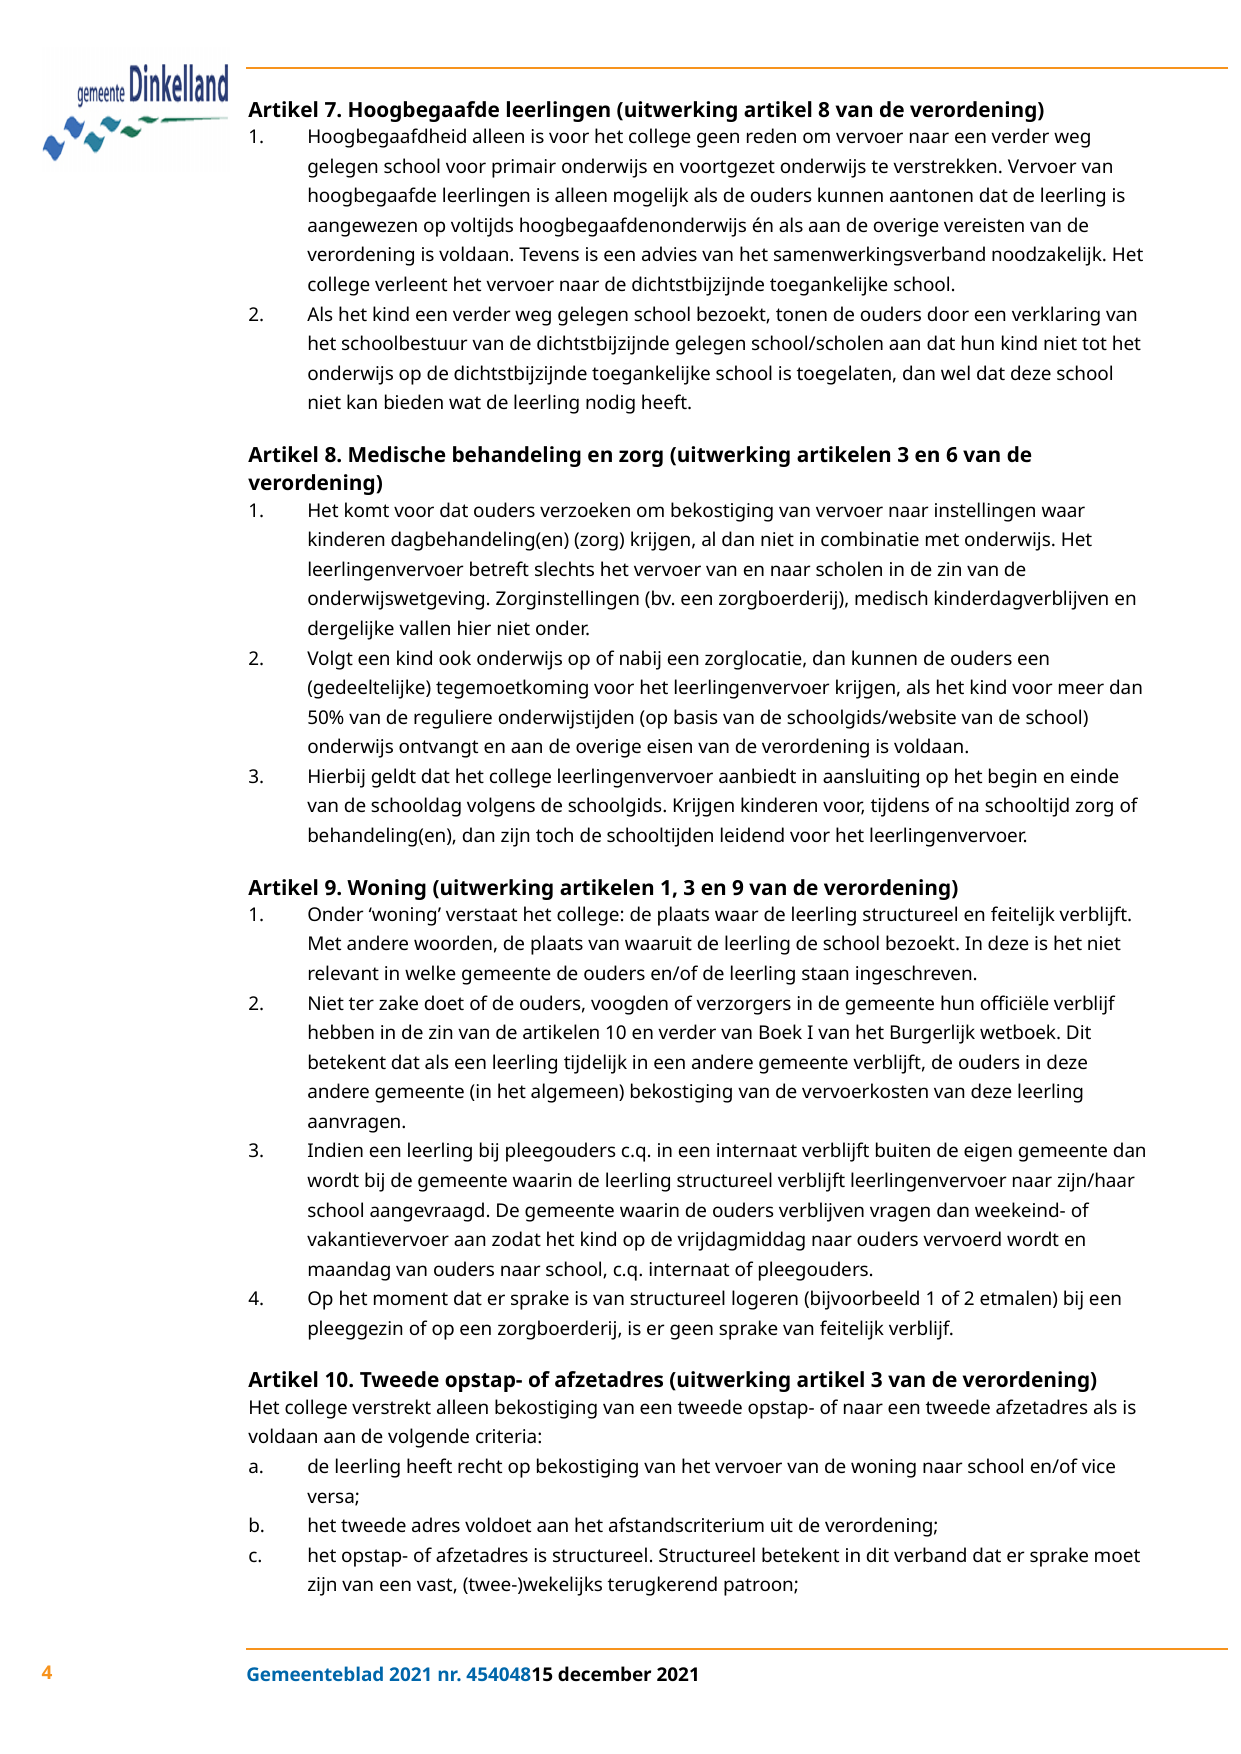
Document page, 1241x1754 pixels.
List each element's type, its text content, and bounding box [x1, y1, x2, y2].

text Het college verstrekt alleen bekostiging van een tweede opstap- of naar een tweede afzetadres als is voldaan aan de volgende criteria: [248, 1394, 1152, 1449]
text Artikel 9. Woning (uitwerking artikelen 1, 3 en 9 van de verordening) [248, 873, 1152, 901]
picture [41, 47, 231, 172]
text Artikel 8. Medische behandeling en zorg (uitwerking artikelen 3 en 6 van de verordening) [248, 440, 1152, 497]
list het opstap- of afzetadres is structureel. Structureel betekent in dit verband dat er sprake moet zijn van een vast, (twee-)wekelijks terugkerend patroon; [248, 1542, 1152, 1597]
list de leerling heeft recht op bekostiging van het vervoer van de woning naar school en/of vice versa; [248, 1453, 1152, 1508]
text Artikel 10. Tweede opstap- of afzetadres (uitwerking artikel 3 van de verordening) [248, 1366, 1152, 1394]
list Volgt een kind ook onderwijs op of nabij een zorglocatie, dan kunnen de ouders een (gedeeltelijke) tegemoetkoming voor het leerlingenvervoer krijgen, als het kind voor meer dan 50% van de reguliere onderwijstijden (op basis van de schoolgids/website van de school) onderwijs ontvangt en aan de overige eisen van de verordening is voldaan. [248, 645, 1152, 759]
list het tweede adres voldoet aan het afstandscriterium uit de verordening; [248, 1512, 1152, 1538]
text Artikel 7. Hoogbegaafde leerlingen (uitwerking artikel 8 van de verordening) [248, 95, 1152, 123]
list Als het kind een verder weg gelegen school bezoekt, tonen de ouders door een verklaring van het schoolbestuur van de dichtstbijzijnde gelegen school/scholen aan dat hun kind niet tot het onderwijs op de dichtstbijzijnde toegankelijke school is toegelaten, dan wel dat deze school niet kan bieden wat de leerling nodig heeft. [248, 301, 1152, 415]
list Indien een leerling bij pleegouders c.q. in een internaat verblijft buiten de eigen gemeente dan wordt bij de gemeente waarin de leerling structureel verblijft leerlingenvervoer naar zijn/haar school aangevraagd. De gemeente waarin de ouders verblijven vragen dan weekeind- of vakantievervoer aan zodat het kind op de vrijdagmiddag naar ouders vervoerd wordt en maandag van ouders naar school, c.q. internaat of pleegouders. [248, 1138, 1152, 1282]
list Hoogbegaafdheid alleen is voor het college geen reden om vervoer naar een verder weg gelegen school voor primair onderwijs en voortgezet onderwijs te verstrekken. Vervoer van hoogbegaafde leerlingen is alleen mogelijk als de ouders kunnen aantonen dat de leerling is aangewezen op voltijds hoogbegaafdenonderwijs én als aan de overige vereisten van de verordening is voldaan. Tevens is een advies van het samenwerkingsverband noodzakelijk. Het college verleent het vervoer naar de dichtstbijzijnde toegankelijke school. [248, 123, 1152, 297]
list Hierbij geldt dat het college leerlingenvervoer aanbiedt in aansluiting op het begin en einde van de schooldag volgens de schoolgids. Krijgen kinderen voor, tijdens of na schooltijd zorg of behandeling(en), dan zijn toch de schooltijden leidend voor het leerlingenvervoer. [248, 763, 1152, 848]
list Het komt voor dat ouders verzoeken om bekostiging van vervoer naar instellingen waar kinderen dagbehandeling(en) (zorg) krijgen, al dan niet in combinatie met onderwijs. Het leerlingenvervoer betreft slechts het vervoer van en naar scholen in de zin van de onderwijswetgeving. Zorginstellingen (bv. een zorgboerderij), medisch kinderdagverblijven en dergelijke vallen hier niet onder. [248, 497, 1152, 641]
list Niet ter zake doet of de ouders, voogden of verzorgers in de gemeente hun officiële verblijf hebben in de zin van de artikelen 10 en verder van Boek I van het Burgerlijk wetboek. Dit betekent dat als een leerling tijdelijk in een andere gemeente verblijft, de ouders in deze andere gemeente (in het algemeen) bekostiging van de vervoerkosten van deze leerling aanvragen. [248, 990, 1152, 1134]
list Onder ‘woning’ verstaat het college: de plaats waar de leerling structureel en feitelijk verblijft. Met andere woorden, de plaats van waaruit de leerling de school bezoekt. In deze is het niet relevant in welke gemeente de ouders en/of de leerling staan ingeschreven. [248, 901, 1152, 986]
list Op het moment dat er sprake is van structureel logeren (bijvoorbeeld 1 of 2 etmalen) bij een pleeggezin of op een zorgboerderij, is er geen sprake van feitelijk verblijf. [248, 1286, 1152, 1341]
